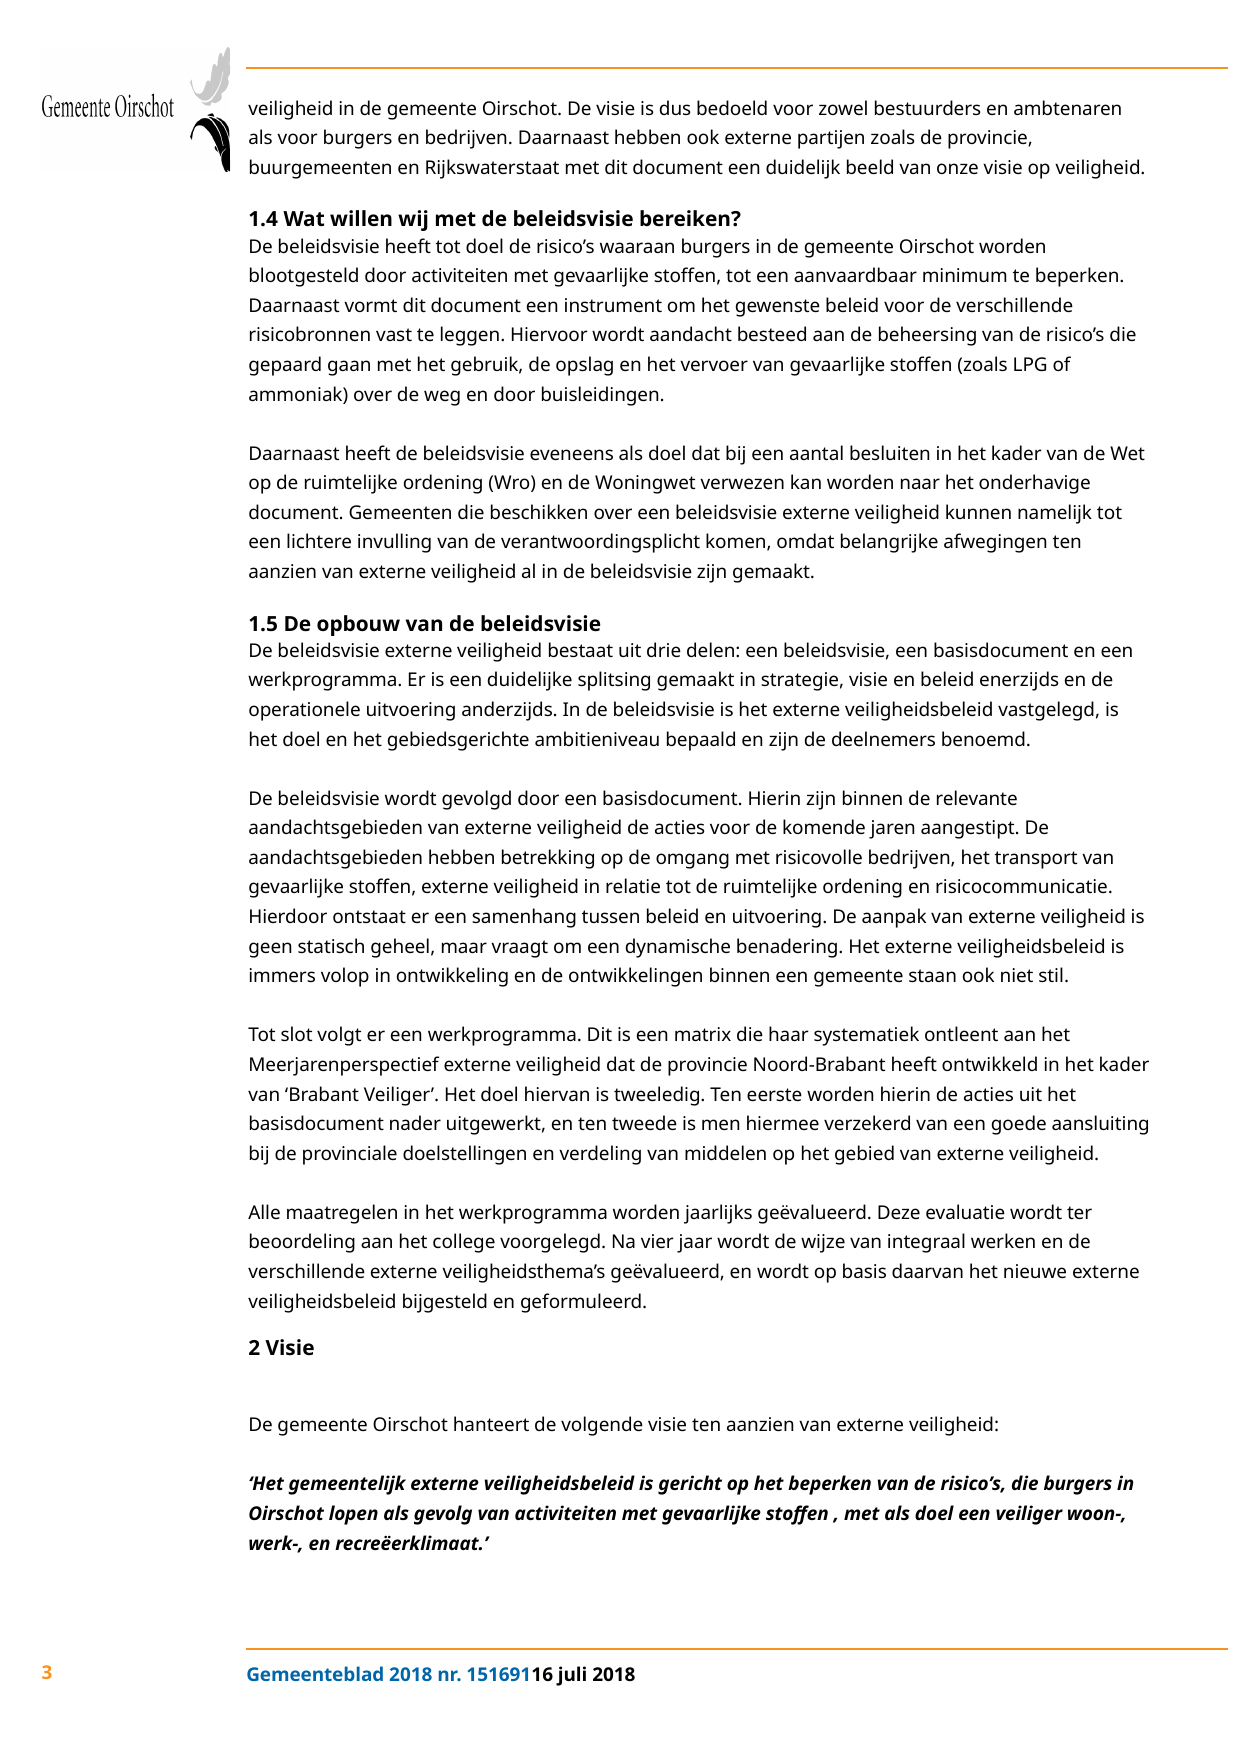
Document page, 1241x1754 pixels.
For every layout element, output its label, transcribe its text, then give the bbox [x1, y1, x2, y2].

text De beleidsvisie externe veiligheid bestaat uit drie delen: een beleidsvisie, een basisdocument en een werkprogramma. Er is een duidelijke splitsing gemaakt in strategie, visie en beleid enerzijds en de operationele uitvoering anderzijds. In de beleidsvisie is het externe veiligheidsbeleid vastgelegd, is het doel en het gebiedsgerichte ambitieniveau bepaald en zijn de deelnemers benoemd. [248, 637, 1152, 752]
table_header ‘Het gemeentelijk externe veiligheidsbeleid is gericht op het beperken van de risico’s, die burgers in Oirschot lopen als gevolg van activiteiten met gevaarlijke stoffen , met als doel een veiliger woon-, werk-, en recreëerklimaat.’ [248, 1471, 1152, 1555]
text De beleidsvisie heeft tot doel de risico’s waaraan burgers in de gemeente Oirschot worden blootgesteld door activiteiten met gevaarlijke stoffen, tot een aanvaardbaar minimum te beperken. Daarnaast vormt dit document een instrument om het gewenste beleid voor de verschillende risicobronnen vast te leggen. Hiervoor wordt aandacht besteed aan de beheersing van de risico’s die gepaard gaan met het gebruik, de opslag en het vervoer van gevaarlijke stoffen (zoals LPG of ammoniak) over de weg en door buisleidingen. [248, 233, 1152, 406]
picture [41, 47, 231, 172]
text veiligheid in de gemeente Oirschot. De visie is dus bedoeld voor zowel bestuurders en ambtenaren als voor burgers en bedrijven. Daarnaast hebben ook externe partijen zoals de provincie, buurgemeenten en Rijkswaterstaat met dit document een duidelijk beeld van onze visie op veiligheid. [248, 95, 1152, 180]
text Daarnaast heeft de beleidsvisie eveneens als doel dat bij een aantal besluiten in het kader van de Wet op de ruimtelijke ordening (Wro) en de Woningwet verwezen kan worden naar het onderhavige document. Gemeenten die beschikken over een beleidsvisie externe veiligheid kunnen namelijk tot een lichtere invulling van de verantwoordingsplicht komen, omdat belangrijke afwegingen ten aanzien van externe veiligheid al in de beleidsvisie zijn gemaakt. [248, 440, 1152, 584]
text 2 Visie [248, 1333, 1152, 1362]
text 1.5 De opbouw van de beleidsvisie [248, 609, 1152, 637]
text 1.4 Wat willen wij met de beleidsvisie bereiken? [248, 204, 1152, 233]
text Tot slot volgt er een werkprogramma. Dit is een matrix die haar systematiek ontleent aan het Meerjarenperspectief externe veiligheid dat de provincie Noord-Brabant heeft ontwikkeld in het kader van ‘Brabant Veiliger’. Het doel hiervan is tweeledig. Ten eerste worden hierin de acties uit het basisdocument nader uitgewerkt, en ten tweede is men hiermee verzekerd van een goede aansluiting bij de provinciale doelstellingen en verdeling van middelen op het gebied van externe veiligheid. [248, 1022, 1152, 1166]
text De beleidsvisie wordt gevolgd door een basisdocument. Hierin zijn binnen de relevante aandachtsgebieden van externe veiligheid de acties voor de komende jaren aangestipt. De aandachtsgebieden hebben betrekking op de omgang met risicovolle bedrijven, het transport van gevaarlijke stoffen, externe veiligheid in relatie tot de ruimtelijke ordening en risicocommunicatie. Hierdoor ontstaat er een samenhang tussen beleid en uitvoering. De aanpak van externe veiligheid is geen statisch geheel, maar vraagt om een dynamische benadering. Het externe veiligheidsbeleid is immers volop in ontwikkeling en de ontwikkelingen binnen een gemeente staan ook niet stil. [248, 785, 1152, 988]
text Alle maatregelen in het werkprogramma worden jaarlijks geëvalueerd. Deze evaluatie wordt ter beoordeling aan het college voorgelegd. Na vier jaar wordt de wijze van integraal werken en de verschillende externe veiligheidsthema’s geëvalueerd, en wordt op basis daarvan het nieuwe externe veiligheidsbeleid bijgesteld en geformuleerd. [248, 1199, 1152, 1314]
text De gemeente Oirschot hanteert de volgende visie ten aanzien van externe veiligheid: [248, 1411, 1152, 1437]
